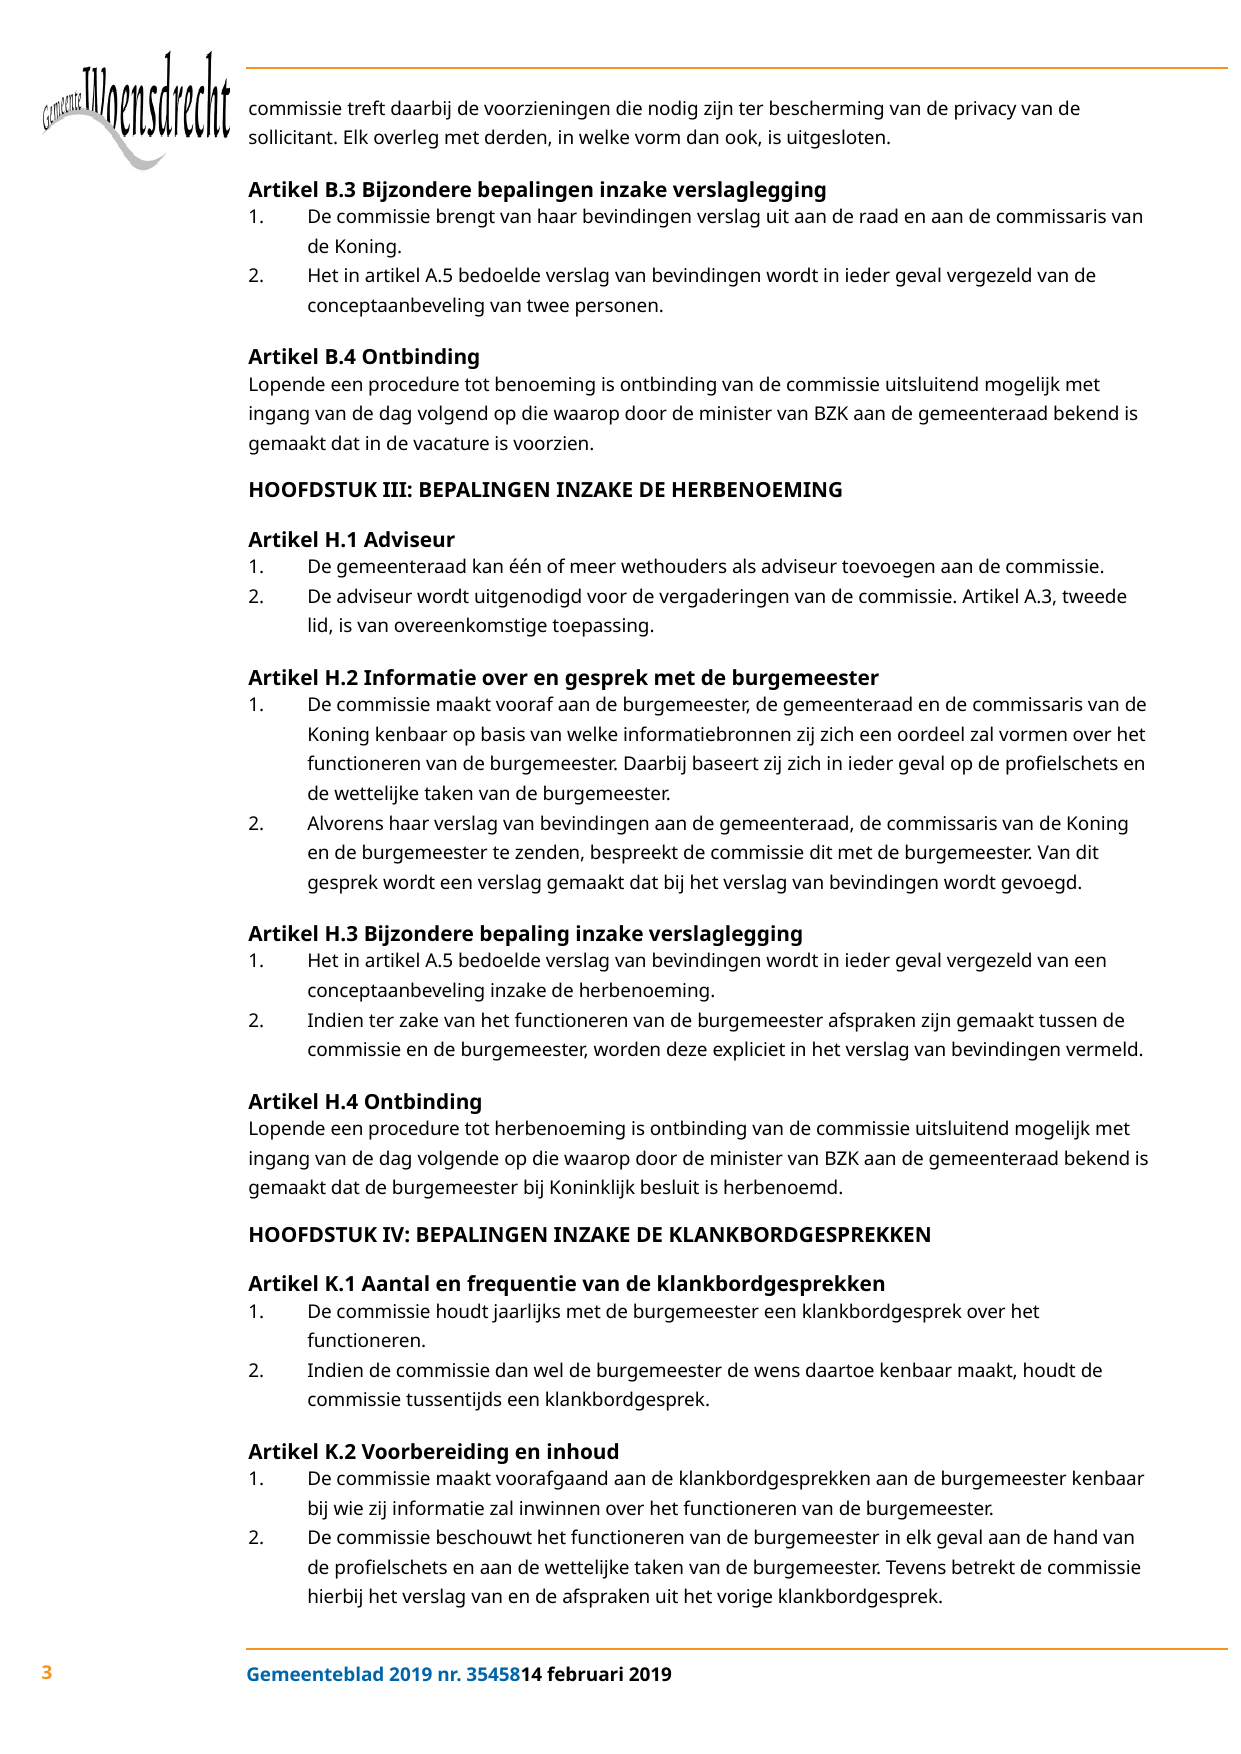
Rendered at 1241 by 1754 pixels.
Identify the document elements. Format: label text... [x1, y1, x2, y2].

text commissie treft daarbij de voorzieningen die nodig zijn ter bescherming van de privacy van de sollicitant. Elk overleg met derden, in welke vorm dan ook, is uitgesloten. [248, 95, 1152, 150]
list De commissie brengt van haar bevindingen verslag uit aan de raad en aan de commissaris van de Koning. [248, 203, 1152, 258]
list De gemeenteraad kan één of meer wethouders als adviseur toevoegen aan de commissie. [248, 553, 1152, 579]
list De commissie houdt jaarlijks met de burgemeester een klankbordgesprek over het functioneren. [248, 1298, 1152, 1353]
text Artikel K.1 Aantal en frequentie van de klankbordgesprekken [248, 1269, 1152, 1298]
text HOOFDSTUK III: BEPALINGEN INZAKE DE HERBENOEMING [248, 476, 1152, 504]
text Artikel H.3 Bijzondere bepaling inzake verslaglegging [248, 919, 1152, 948]
list Alvorens haar verslag van bevindingen aan de gemeenteraad, de commissaris van de Koning en de burgemeester te zenden, bespreekt de commissie dit met de burgemeester. Van dit gesprek wordt een verslag gemaakt dat bij het verslag van bevindingen wordt gevoegd. [248, 810, 1152, 894]
list De commissie beschouwt het functioneren van de burgemeester in elk geval aan de hand van de profielschets en aan de wettelijke taken van de burgemeester. Tevens betrekt de commissie hierbij het verslag van en de afspraken uit het vorige klankbordgesprek. [248, 1524, 1152, 1609]
list Indien ter zake van het functioneren van de burgemeester afspraken zijn gemaakt tussen de commissie en de burgemeester, worden deze expliciet in het verslag van bevindingen vermeld. [248, 1007, 1152, 1062]
list Het in artikel A.5 bedoelde verslag van bevindingen wordt in ieder geval vergezeld van de conceptaanbeveling van twee personen. [248, 262, 1152, 318]
text Artikel K.2 Voorbereiding en inhoud [248, 1437, 1152, 1465]
list De commissie maakt vooraf aan de burgemeester, de gemeenteraad en de commissaris van de Koning kenbaar op basis van welke informatiebronnen zij zich een oordeel zal vormen over het functioneren van de burgemeester. Daarbij baseert zij zich in ieder geval op de profielschets en de wettelijke taken van de burgemeester. [248, 691, 1152, 806]
list De commissie maakt voorafgaand aan de klankbordgesprekken aan de burgemeester kenbaar bij wie zij informatie zal inwinnen over het functioneren van de burgemeester. [248, 1465, 1152, 1521]
text Artikel H.4 Ontbinding [248, 1087, 1152, 1115]
text Artikel H.2 Informatie over en gesprek met de burgemeester [248, 663, 1152, 691]
list De adviseur wordt uitgenodigd voor de vergaderingen van de commissie. Artikel A.3, tweede lid, is van overeenkomstige toepassing. [248, 583, 1152, 638]
text Artikel B.3 Bijzondere bepalingen inzake verslaglegging [248, 175, 1152, 203]
text Lopende een procedure tot herbenoeming is ontbinding van de commissie uitsluitend mogelijk met ingang van de dag volgende op die waarop door de minister van BZK aan de gemeenteraad bekend is gemaakt dat de burgemeester bij Koninklijk besluit is herbenoemd. [248, 1115, 1152, 1200]
picture [41, 47, 231, 172]
text Lopende een procedure tot benoeming is ontbinding van de commissie uitsluitend mogelijk met ingang van de dag volgend op die waarop door de minister van BZK aan de gemeenteraad bekend is gemaakt dat in de vacature is voorzien. [248, 371, 1152, 456]
text HOOFDSTUK IV: BEPALINGEN INZAKE DE KLANKBORDGESPREKKEN [248, 1220, 1152, 1248]
text Artikel H.1 Adviseur [248, 525, 1152, 553]
list Het in artikel A.5 bedoelde verslag van bevindingen wordt in ieder geval vergezeld van een conceptaanbeveling inzake de herbenoeming. [248, 948, 1152, 1003]
list Indien de commissie dan wel de burgemeester de wens daartoe kenbaar maakt, houdt de commissie tussentijds een klankbordgesprek. [248, 1357, 1152, 1412]
text Artikel B.4 Ontbinding [248, 342, 1152, 371]
